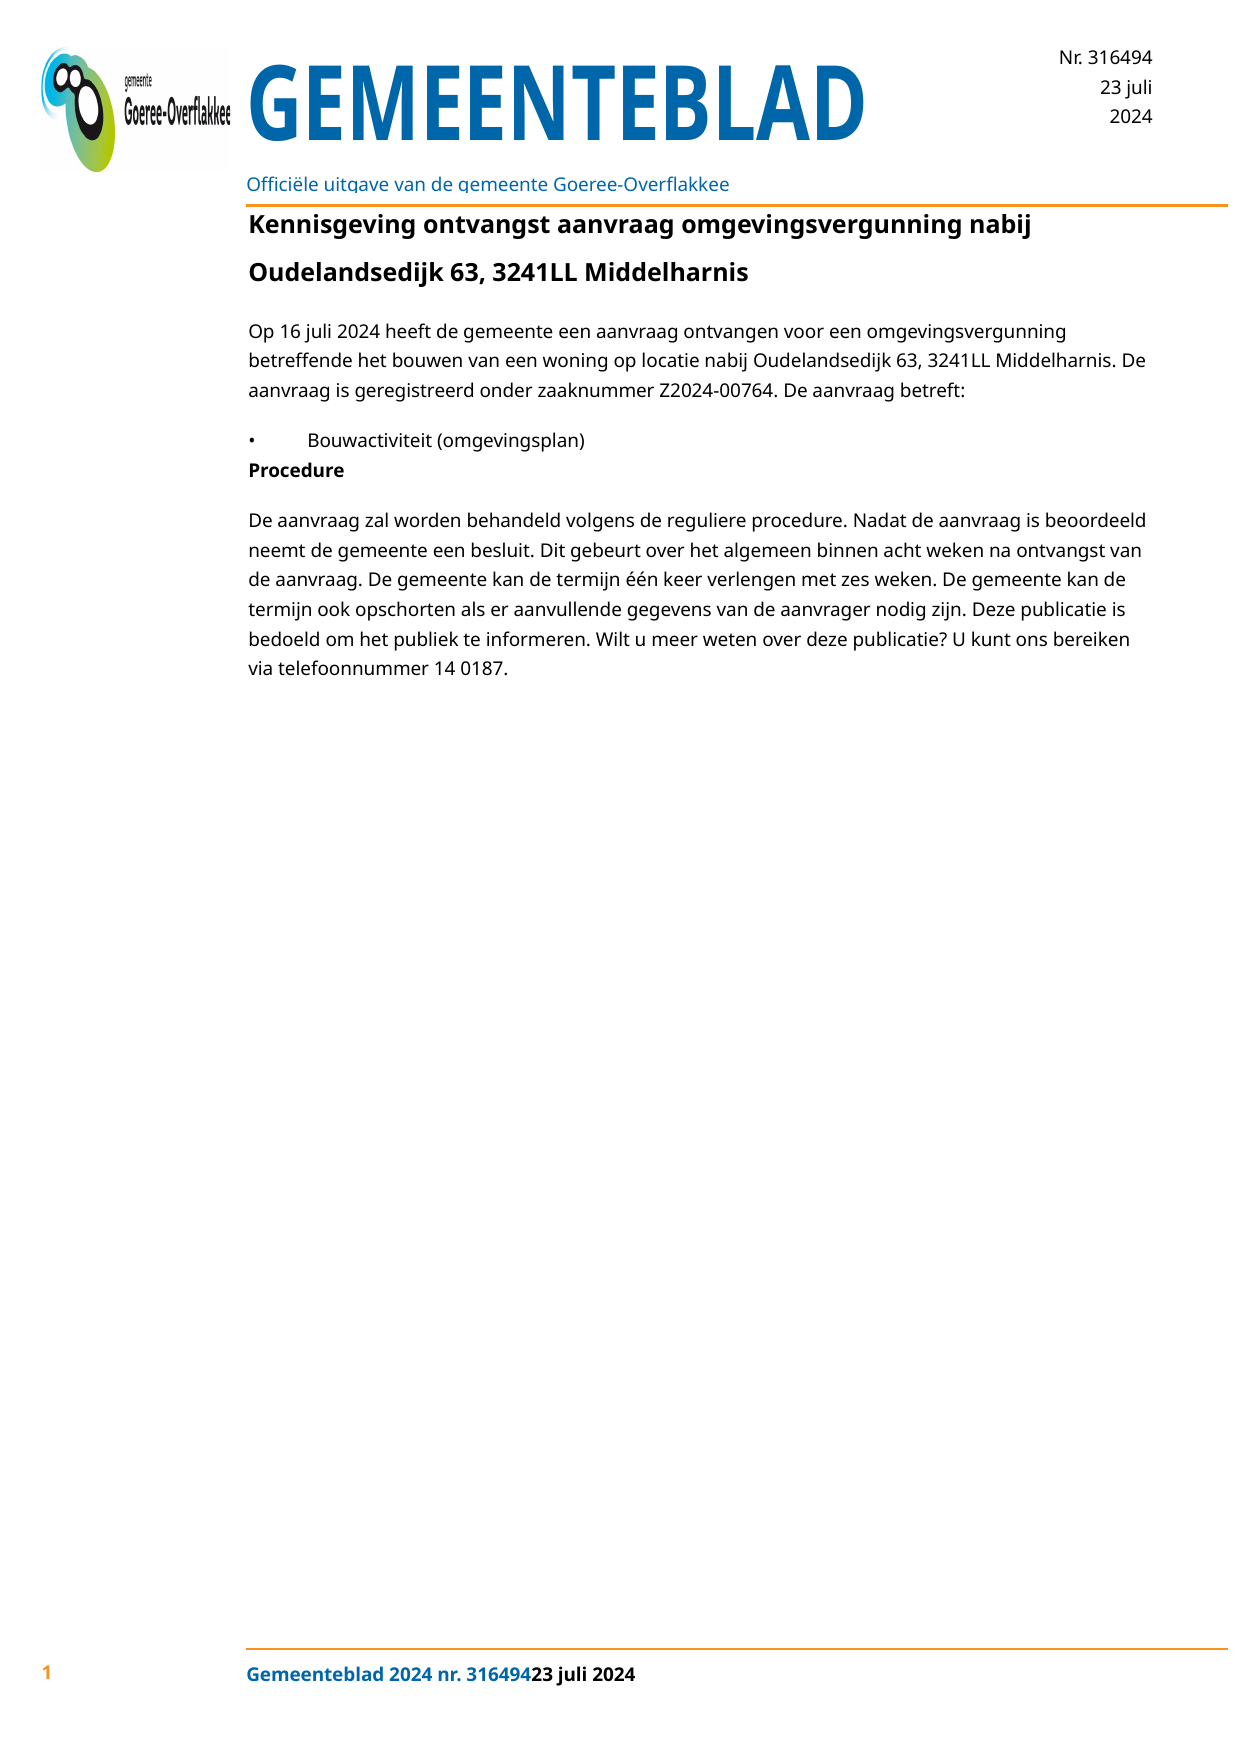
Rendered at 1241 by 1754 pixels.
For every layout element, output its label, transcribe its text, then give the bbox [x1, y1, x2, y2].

text Op 16 juli 2024 heeft de gemeente een aanvraag ontvangen voor een omgevingsvergunning betreffende het bouwen van een woning op locatie nabij Oudelandsedijk 63, 3241LL Middelharnis. De aanvraag is geregistreerd onder zaaknummer Z2024-00764. De aanvraag betreft: [248, 318, 1152, 403]
text De aanvraag zal worden behandeld volgens de reguliere procedure. Nadat de aanvraag is beoordeeld neemt de gemeente een besluit. Dit gebeurt over het algemeen binnen acht weken na ontvangst van de aanvraag. De gemeente kan de termijn één keer verlengen met zes weken. De gemeente kan de termijn ook opschorten als er aanvullende gegevens van de aanvrager nodig zijn. Deze publicatie is bedoeld om het publiek te informeren. Wilt u meer weten over deze publicatie? U kunt ons bereiken via telefoonnummer 14 0187. [248, 507, 1152, 681]
text Procedure [248, 457, 1152, 483]
list Bouwactiviteit (omgevingsplan) [248, 427, 1152, 453]
text Kennisgeving ontvangst aanvraag omgevingsvergunning nabij Oudelandsedijk 63, 3241LL Middelharnis [248, 207, 1152, 288]
picture [41, 47, 231, 172]
